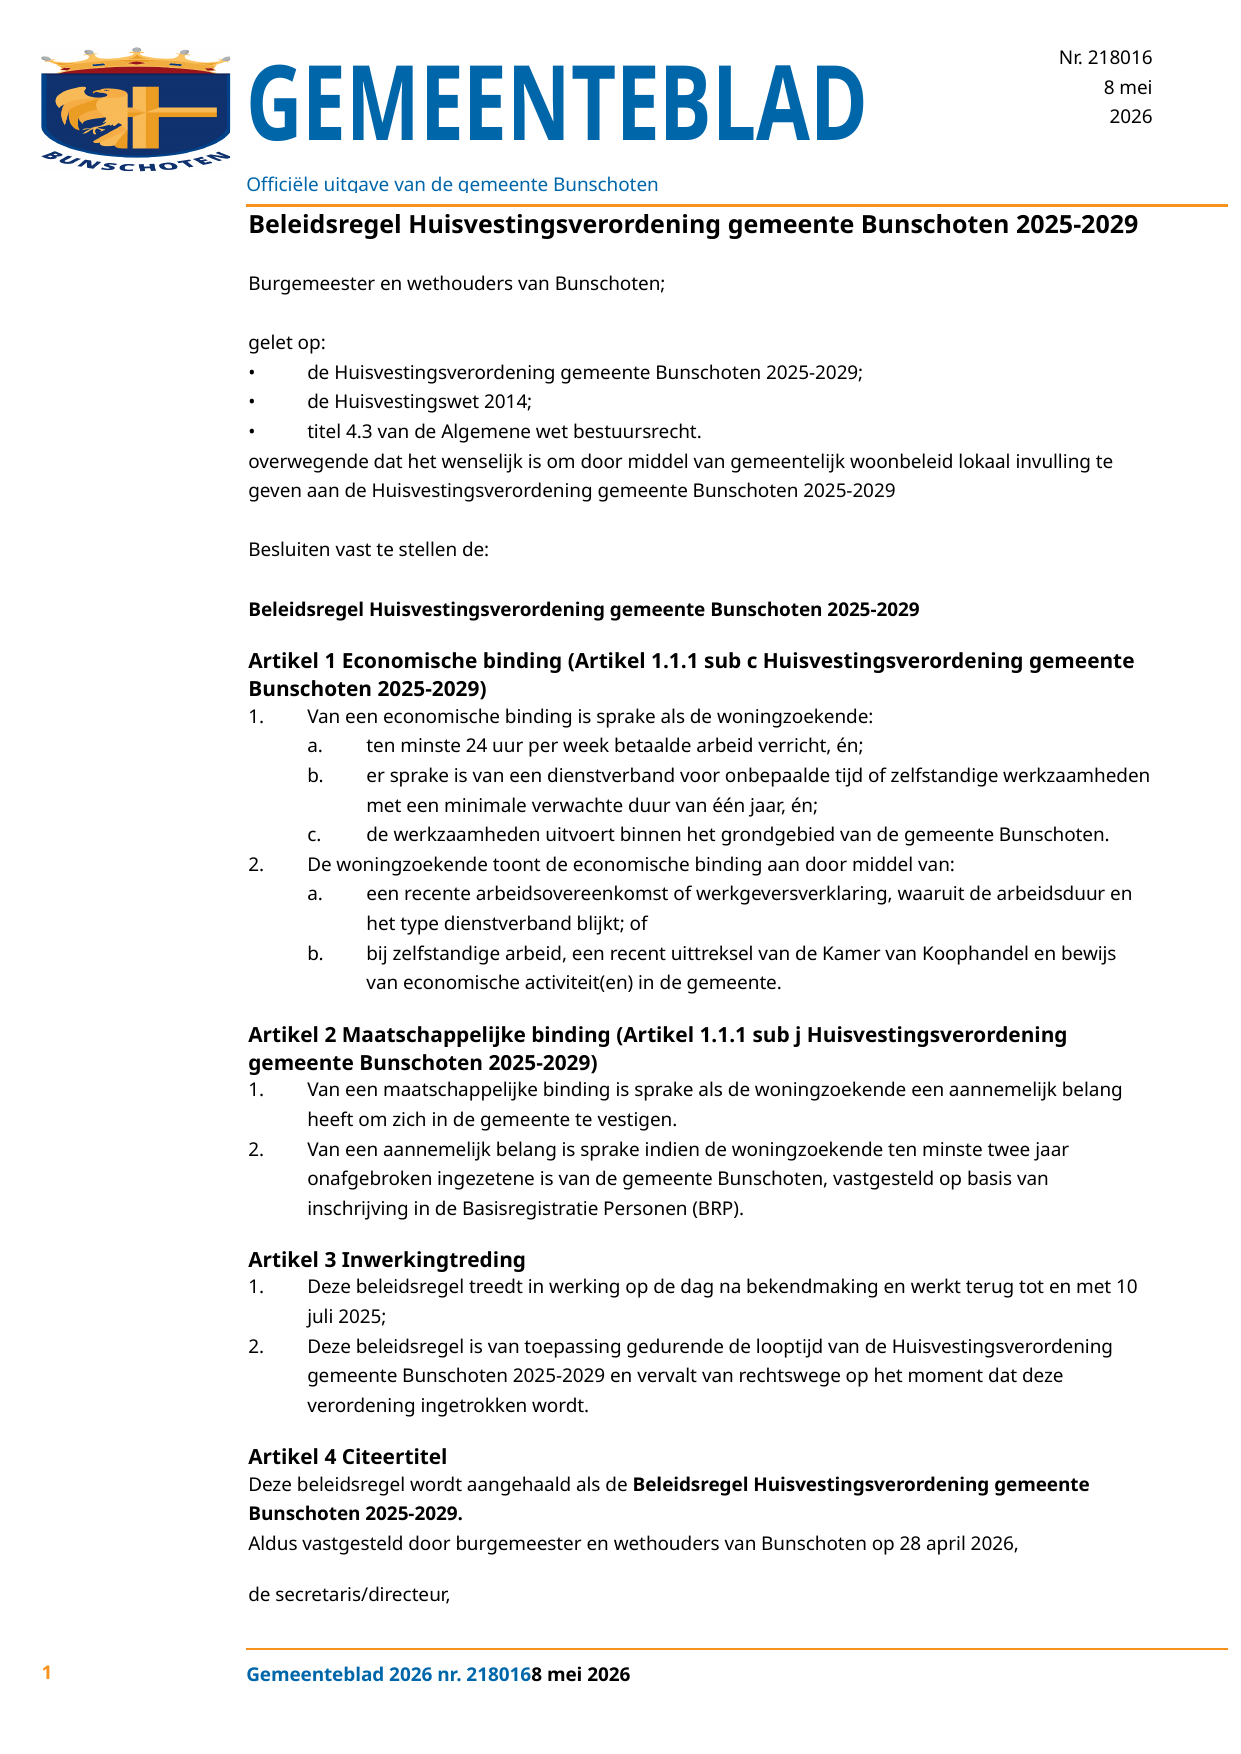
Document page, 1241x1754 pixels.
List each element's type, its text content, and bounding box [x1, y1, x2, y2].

list er sprake is van een dienstverband voor onbepaalde tijd of zelfstandige werkzaamheden met een minimale verwachte duur van één jaar, én; [307, 762, 1152, 817]
list ten minste 24 uur per week betaalde arbeid verricht, én; [307, 733, 1152, 758]
text Beleidsregel Huisvestingsverordening gemeente Bunschoten 2025-2029 [248, 596, 1152, 621]
list De woningzoekende toont de economische binding aan door middel van: [248, 851, 1152, 877]
text Burgemeester en wethouders van Bunschoten; [248, 270, 1152, 296]
text Artikel 1 Economische binding (Artikel 1.1.1 sub c Huisvestingsverordening gemeente Bunschoten 2025-2029) [248, 646, 1152, 703]
list de Huisvestingswet 2014; [248, 389, 1152, 414]
list Van een economische binding is sprake als de woningzoekende: [248, 703, 1152, 729]
list de werkzaamheden uitvoert binnen het grondgebied van de gemeente Bunschoten. [307, 821, 1152, 847]
text Artikel 4 Citeertitel [248, 1442, 1152, 1471]
list Deze beleidsregel is van toepassing gedurende de looptijd van de Huisvestingsverordening gemeente Bunschoten 2025-2029 en vervalt van rechtswege op het moment dat deze verordening ingetrokken wordt. [248, 1333, 1152, 1418]
text Deze beleidsregel wordt aangehaald als de Beleidsregel Huisvestingsverordening gemeente Bunschoten 2025-2029. [248, 1471, 1152, 1526]
text Beleidsregel Huisvestingsverordening gemeente Bunschoten 2025-2029 [248, 207, 1152, 241]
list een recente arbeidsovereenkomst of werkgeversverklaring, waaruit de arbeidsduur en het type dienstverband blijkt; of [307, 881, 1152, 936]
text Besluiten vast te stellen de: [248, 537, 1152, 562]
text Artikel 2 Maatschappelijke binding (Artikel 1.1.1 sub j Huisvestingsverordening gemeente Bunschoten 2025-2029) [248, 1020, 1152, 1077]
text gelet op: [248, 329, 1152, 355]
picture [41, 47, 231, 172]
text Artikel 3 Inwerkingtreding [248, 1245, 1152, 1274]
text Aldus vastgesteld door burgemeester en wethouders van Bunschoten op 28 april 2026, [248, 1530, 1152, 1556]
text overwegende dat het wenselijk is om door middel van gemeentelijk woonbeleid lokaal invulling te geven aan de Huisvestingsverordening gemeente Bunschoten 2025-2029 [248, 448, 1152, 503]
list Deze beleidsregel treedt in werking op de dag na bekendmaking en werkt terug tot en met 10 juli 2025; [248, 1274, 1152, 1329]
list bij zelfstandige arbeid, een recent uittreksel van de Kamer van Koophandel en bewijs van economische activiteit(en) in de gemeente. [307, 940, 1152, 995]
list titel 4.3 van de Algemene wet bestuursrecht. [248, 418, 1152, 444]
list de Huisvestingsverordening gemeente Bunschoten 2025-2029; [248, 359, 1152, 385]
list Van een maatschappelijke binding is sprake als de woningzoekende een aannemelijk belang heeft om zich in de gemeente te vestigen. [248, 1077, 1152, 1132]
list Van een aannemelijk belang is sprake indien de woningzoekende ten minste twee jaar onafgebroken ingezetene is van de gemeente Bunschoten, vastgesteld op basis van inschrijving in de Basisregistratie Personen (BRP). [248, 1136, 1152, 1221]
text de secretaris/directeur, [248, 1582, 1152, 1607]
